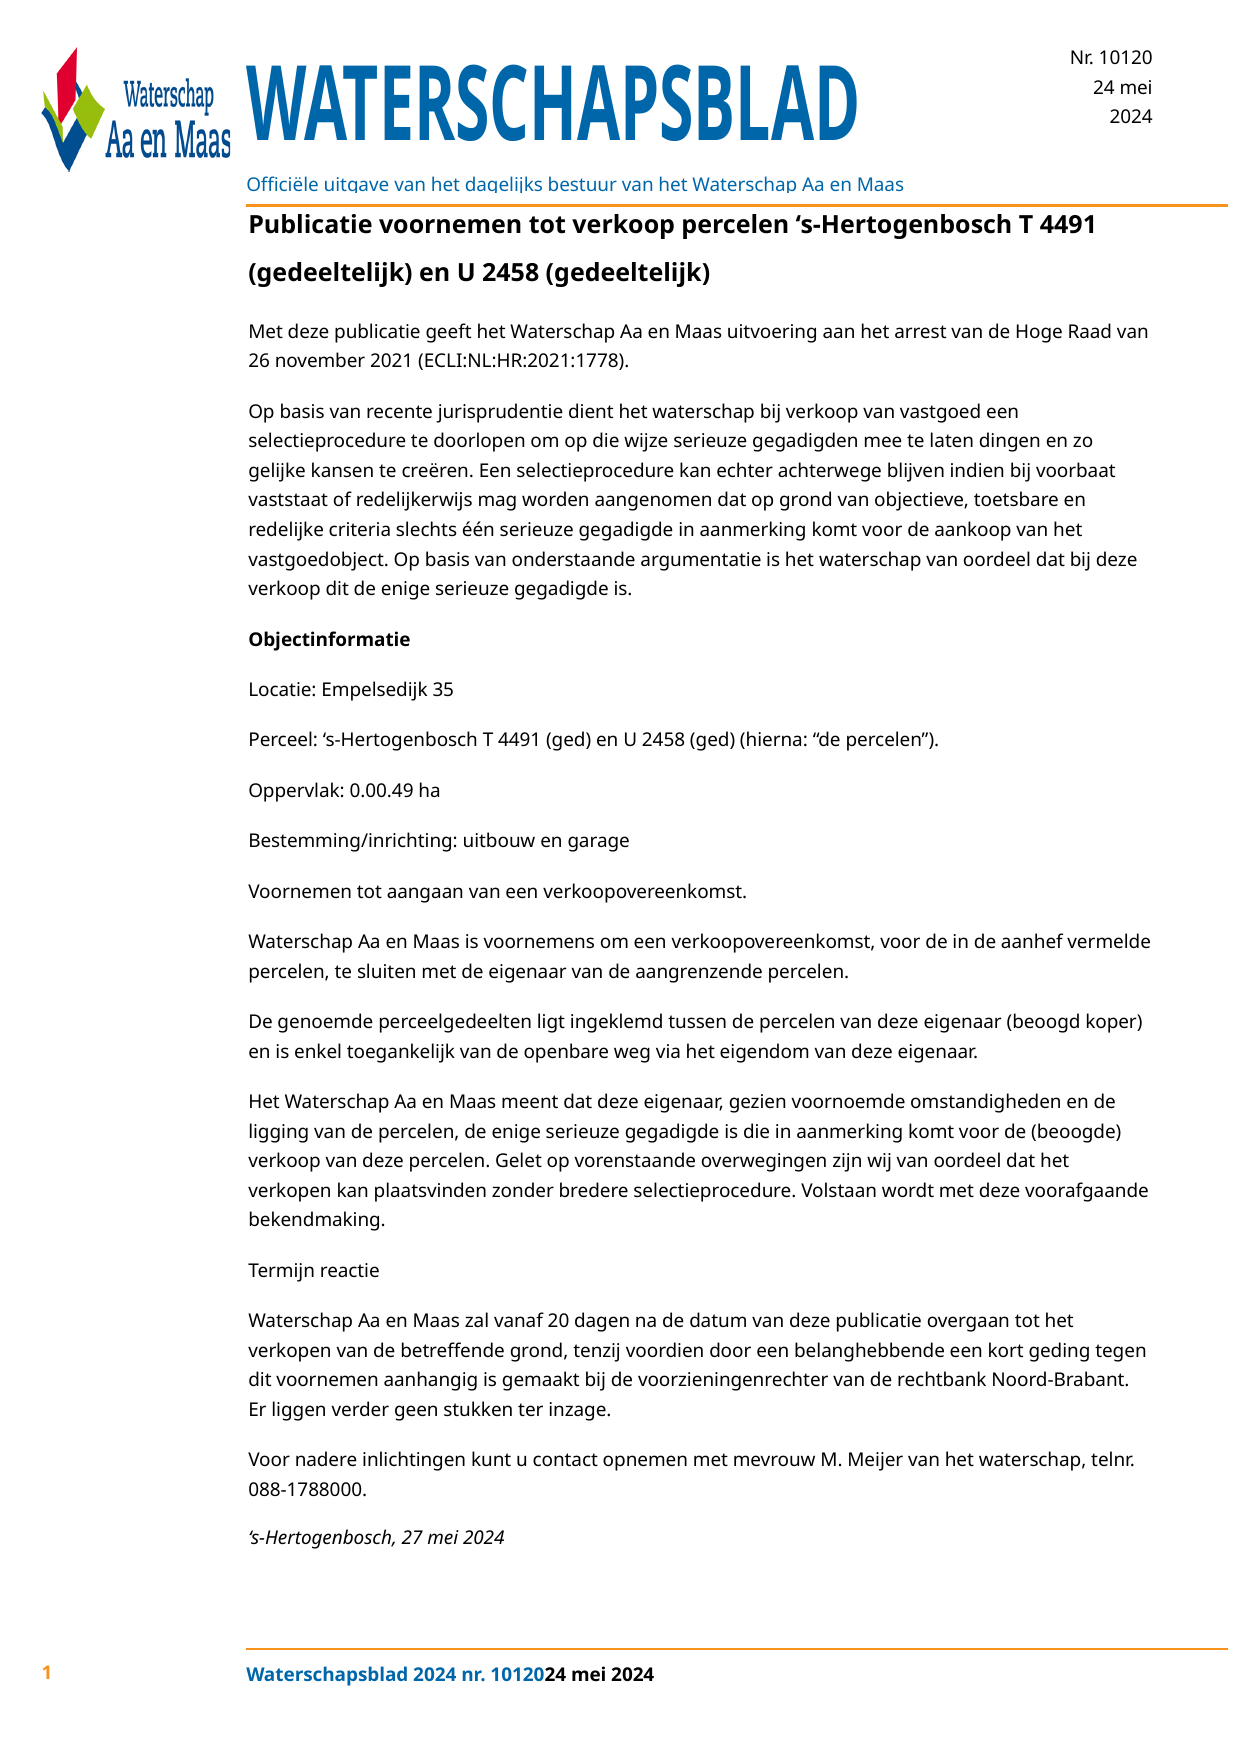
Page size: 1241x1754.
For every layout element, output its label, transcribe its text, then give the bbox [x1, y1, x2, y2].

text ‘s-Hertogenbosch, 27 mei 2024 [248, 1524, 1152, 1550]
text Waterschap Aa en Maas zal vanaf 20 dagen na de datum van deze publicatie overgaan tot het verkopen van de betreffende grond, tenzij voordien door een belanghebbende een kort geding tegen dit voornemen aanhangig is gemaakt bij de voorzieningenrechter van de rechtbank Noord-Brabant. Er liggen verder geen stukken ter inzage. [248, 1307, 1152, 1422]
text Termijn reactie [248, 1257, 1152, 1283]
text Voornemen tot aangaan van een verkoopovereenkomst. [248, 878, 1152, 904]
text De genoemde perceelgedeelten ligt ingeklemd tussen de percelen van deze eigenaar (beoogd koper) en is enkel toegankelijk van de openbare weg via het eigendom van deze eigenaar. [248, 1008, 1152, 1064]
text Publicatie voornemen tot verkoop percelen ‘s-Hertogenbosch T 4491 (gedeeltelijk) en U 2458 (gedeeltelijk) [248, 207, 1152, 288]
text Het Waterschap Aa en Maas meent dat deze eigenaar, gezien voornoemde omstandigheden en de ligging van de percelen, de enige serieuze gegadigde is die in aanmerking komt voor de (beoogde) verkoop van deze percelen. Gelet op vorenstaande overwegingen zijn wij van oordeel dat het verkopen kan plaatsvinden zonder bredere selectieprocedure. Volstaan wordt met deze voorafgaande bekendmaking. [248, 1088, 1152, 1232]
picture [41, 47, 231, 172]
text Op basis van recente jurisprudentie dient het waterschap bij verkoop van vastgoed een selectieprocedure te doorlopen om op die wijze serieuze gegadigden mee te laten dingen en zo gelijke kansen te creëren. Een selectieprocedure kan echter achterwege blijven indien bij voorbaat vaststaat of redelijkerwijs mag worden aangenomen dat op grond van objectieve, toetsbare en redelijke criteria slechts één serieuze gegadigde in aanmerking komt voor de aankoop van het vastgoedobject. Op basis van onderstaande argumentatie is het waterschap van oordeel dat bij deze verkoop dit de enige serieuze gegadigde is. [248, 398, 1152, 601]
text Locatie: Empelsedijk 35 [248, 676, 1152, 702]
text Objectinformatie [248, 626, 1152, 652]
text Met deze publicatie geeft het Waterschap Aa en Maas uitvoering aan het arrest van de Hoge Raad van 26 november 2021 (ECLI:NL:HR:2021:1778). [248, 318, 1152, 373]
text Oppervlak: 0.00.49 ha [248, 777, 1152, 803]
text Perceel: ‘s-Hertogenbosch T 4491 (ged) en U 2458 (ged) (hierna: “de percelen”). [248, 727, 1152, 752]
text Bestemming/inrichting: uitbouw en garage [248, 827, 1152, 853]
text Waterschap Aa en Maas is voornemens om een verkoopovereenkomst, voor de in de aanhef vermelde percelen, te sluiten met de eigenaar van de aangrenzende percelen. [248, 928, 1152, 984]
text Voor nadere inlichtingen kunt u contact opnemen met mevrouw M. Meijer van het waterschap, telnr. 088-1788000. [248, 1447, 1152, 1502]
